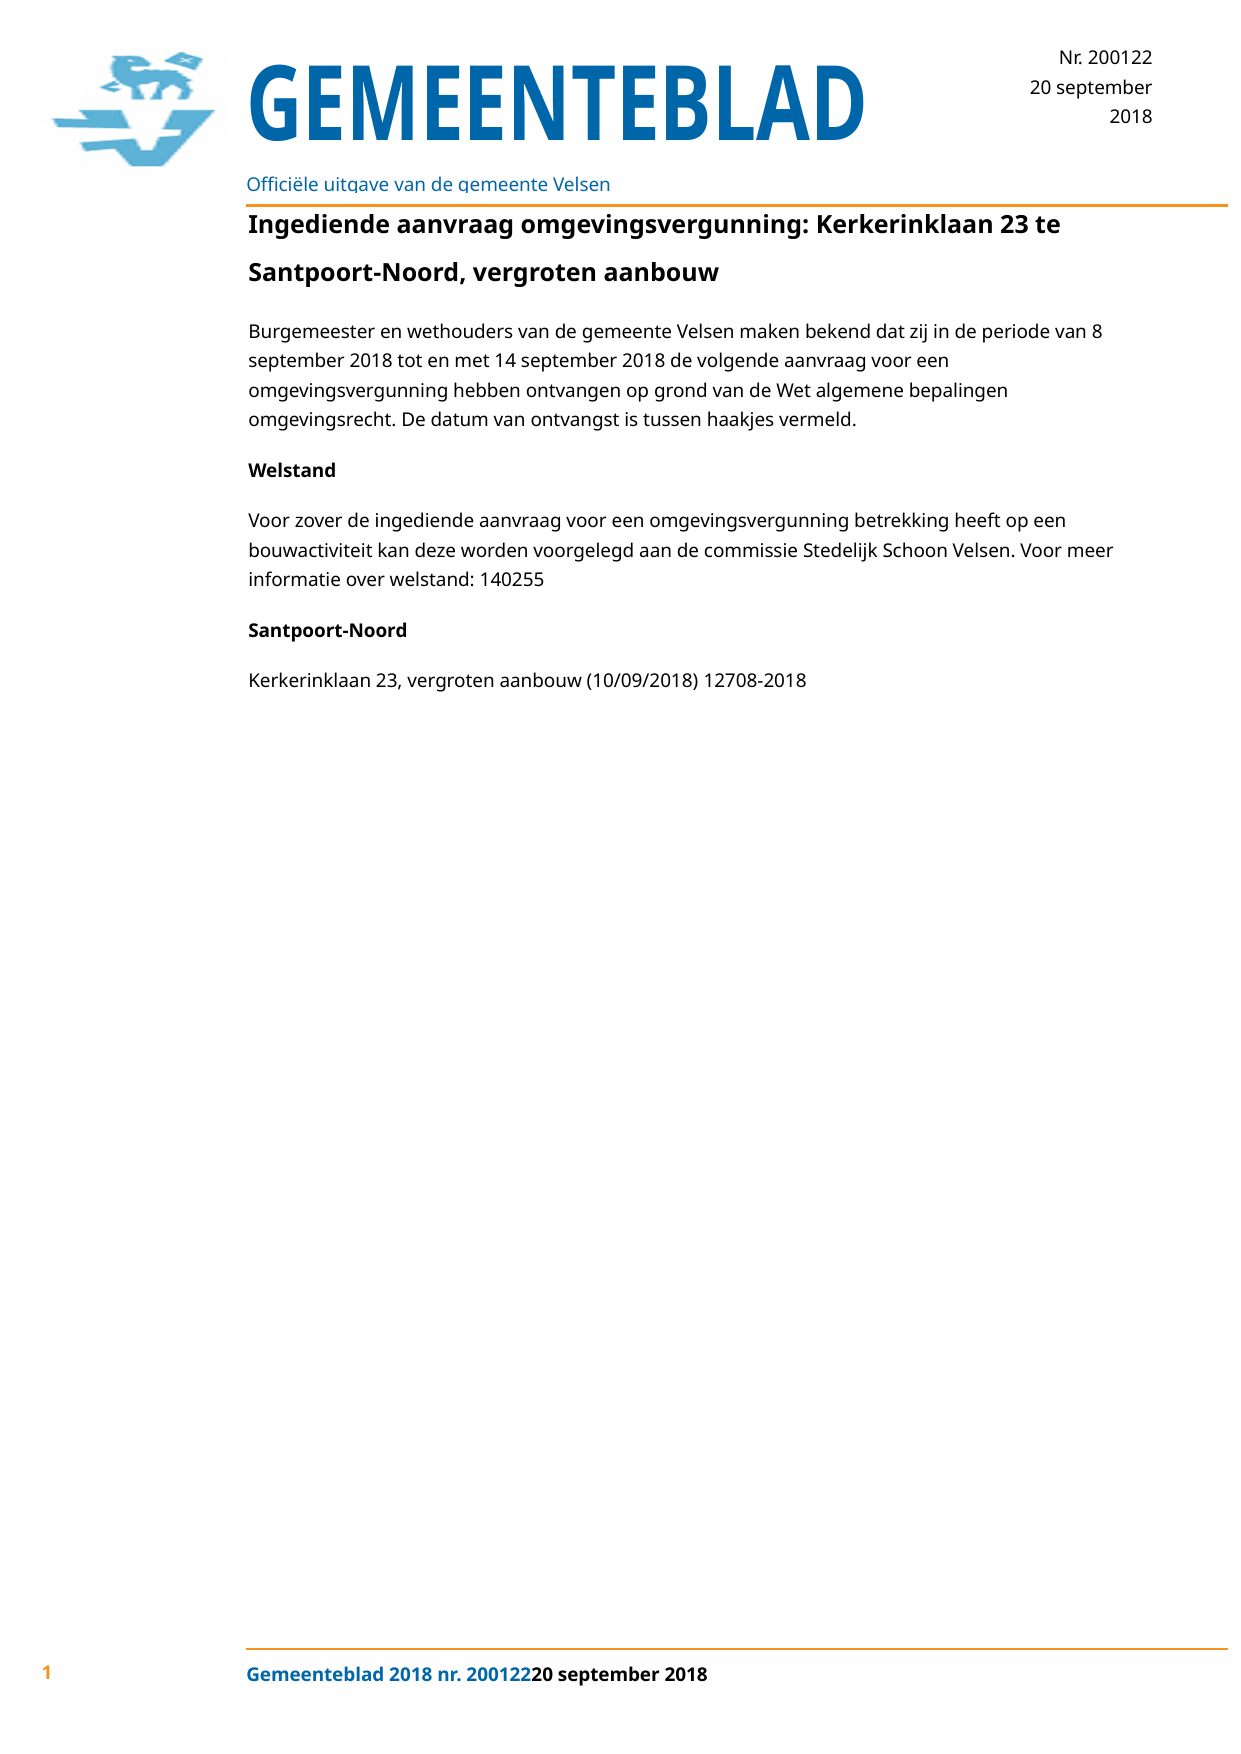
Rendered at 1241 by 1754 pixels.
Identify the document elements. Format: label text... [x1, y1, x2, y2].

text Santpoort-Noord [248, 617, 1152, 643]
text Welstand [248, 457, 1152, 483]
text Voor zover de ingediende aanvraag voor een omgevingsvergunning betrekking heeft op een bouwactiviteit kan deze worden voorgelegd aan de commissie Stedelijk Schoon Velsen. Voor meer informatie over welstand: 140255 [248, 507, 1152, 592]
text Burgemeester en wethouders van de gemeente Velsen maken bekend dat zij in de periode van 8 september 2018 tot en met 14 september 2018 de volgende aanvraag voor een omgevingsvergunning hebben ontvangen op grond van de Wet algemene bepalingen omgevingsrecht. De datum van ontvangst is tussen haakjes vermeld. [248, 318, 1152, 432]
text Kerkerinklaan 23, vergroten aanbouw (10/09/2018) 12708-2018 [248, 667, 1152, 693]
text Ingediende aanvraag omgevingsvergunning: Kerkerinklaan 23 te Santpoort-Noord, vergroten aanbouw [248, 207, 1152, 288]
picture [41, 47, 231, 172]
